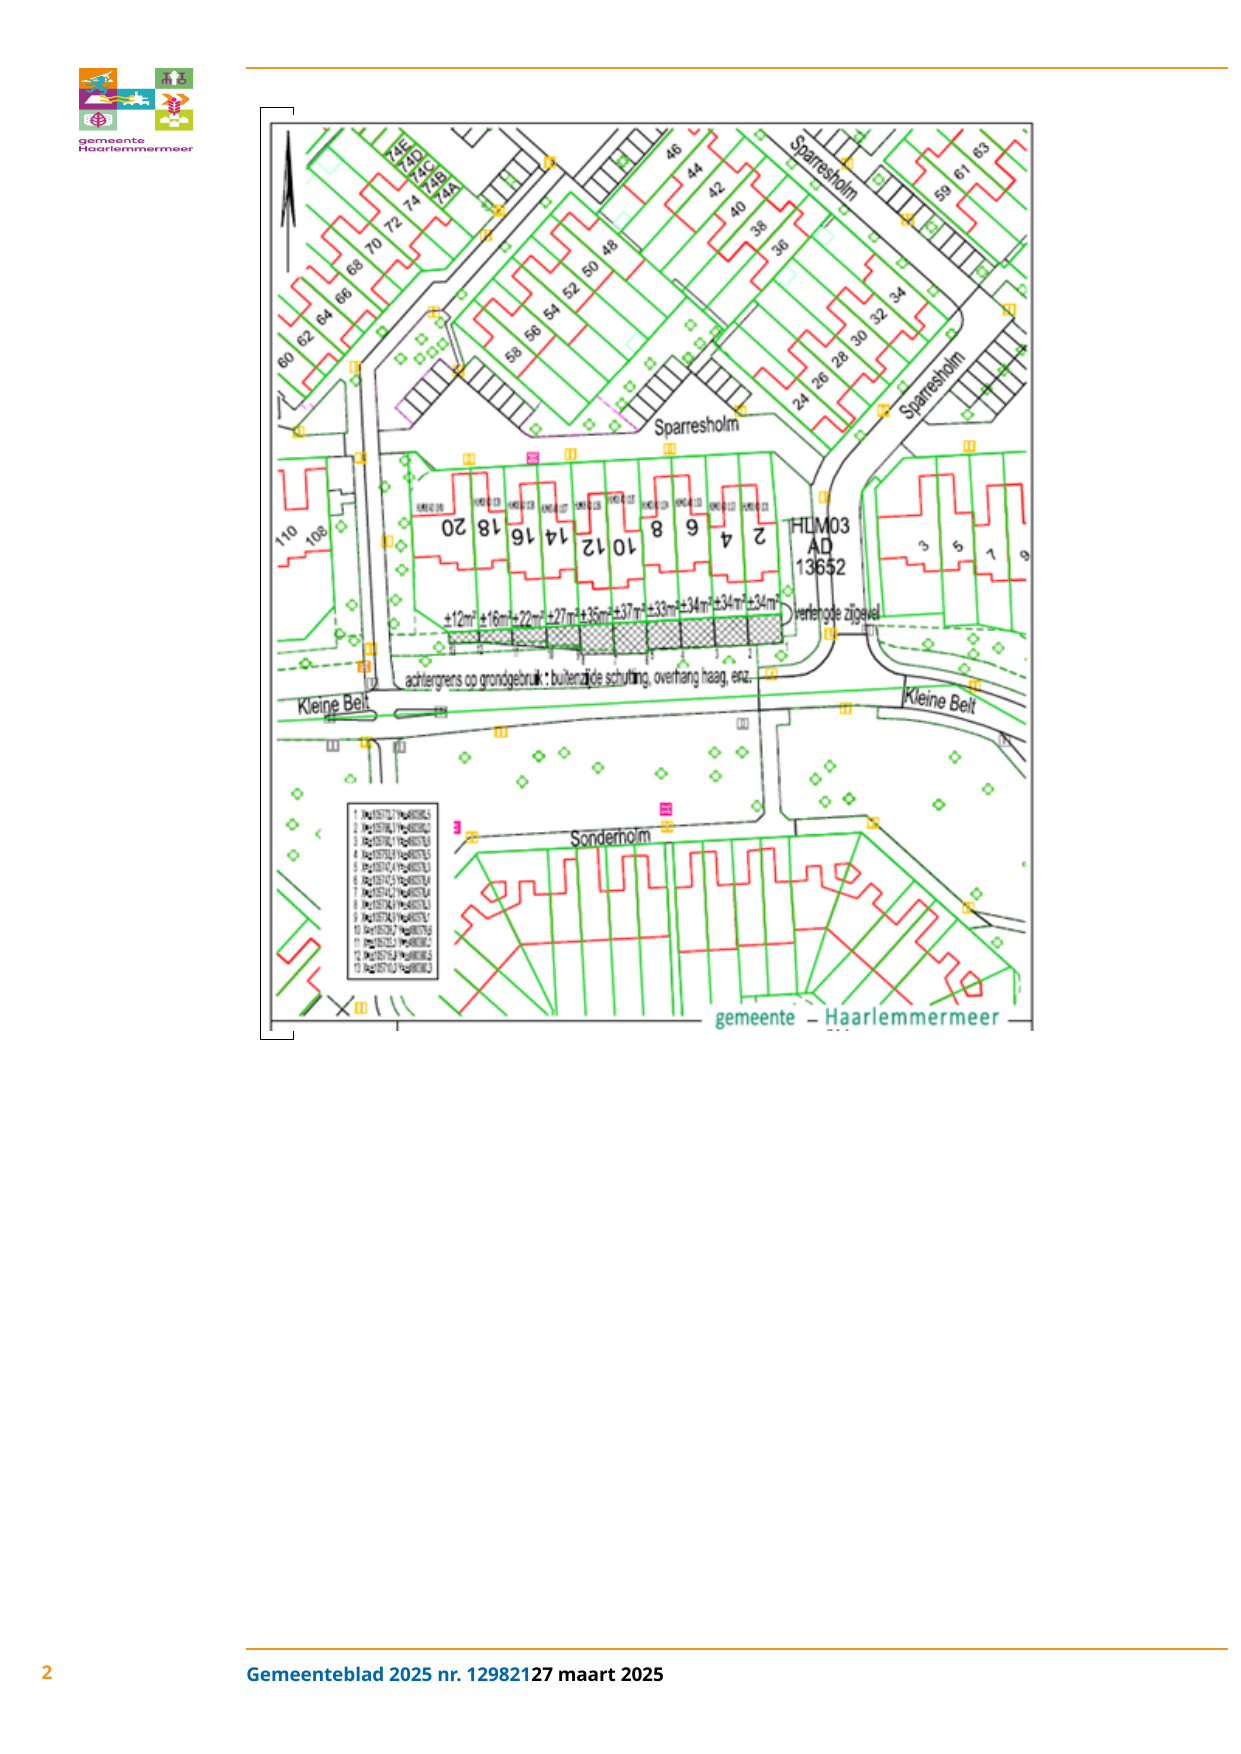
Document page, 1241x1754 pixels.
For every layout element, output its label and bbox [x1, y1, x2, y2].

picture [41, 47, 231, 172]
picture [268, 115, 1037, 1031]
